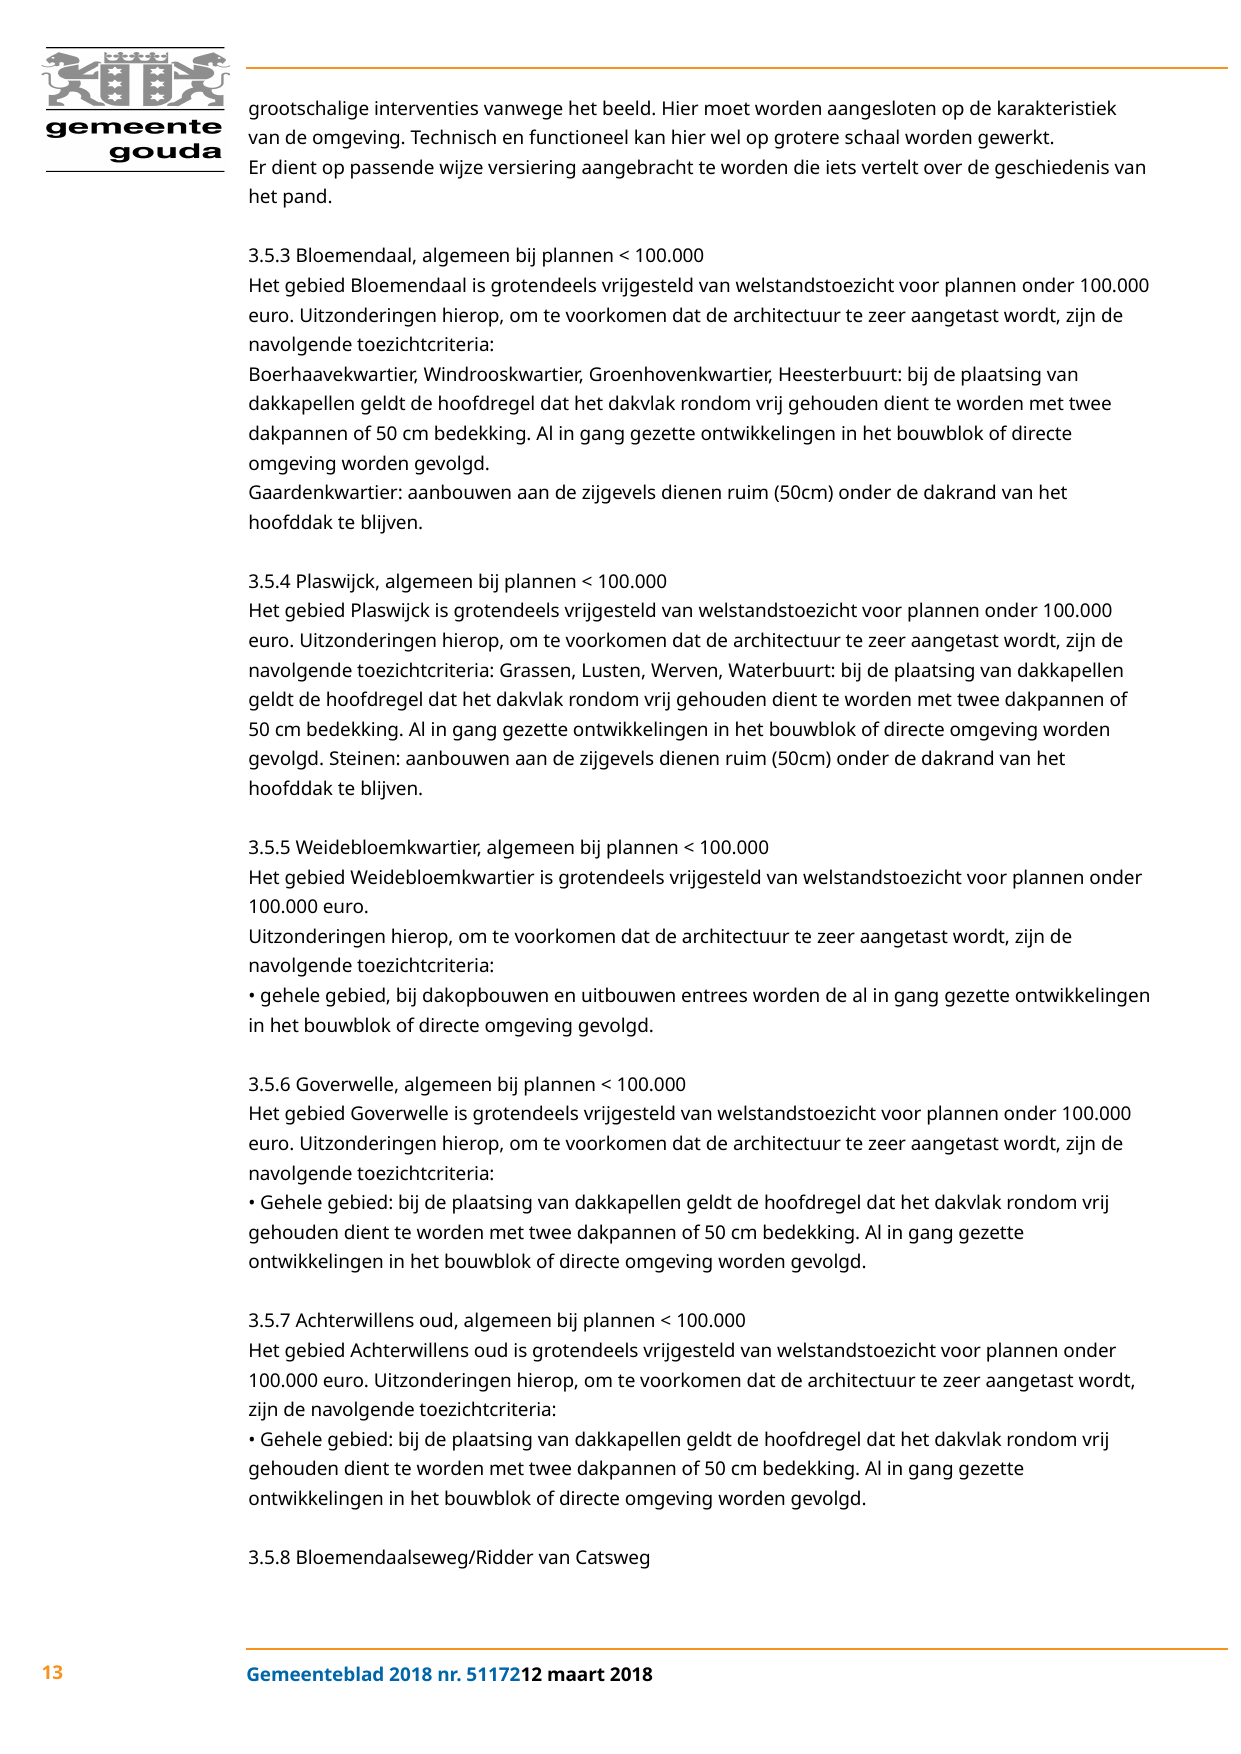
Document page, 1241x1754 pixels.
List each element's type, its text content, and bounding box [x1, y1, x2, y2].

text 3.5.5 Weidebloemkwartier, algemeen bij plannen < 100.000 [248, 834, 1152, 860]
text Het gebied Weidebloemkwartier is grotendeels vrijgesteld van welstandstoezicht voor plannen onder 100.000 euro. [248, 864, 1152, 919]
text 3.5.8 Bloemendaalseweg/Ridder van Catsweg [248, 1544, 1152, 1570]
text 3.5.7 Achterwillens oud, algemeen bij plannen < 100.000 [248, 1308, 1152, 1333]
text Het gebied Bloemendaal is grotendeels vrijgesteld van welstandstoezicht voor plannen onder 100.000 euro. Uitzonderingen hierop, om te voorkomen dat de architectuur te zeer aangetast wordt, zijn de navolgende toezichtcriteria: [248, 272, 1152, 357]
picture [41, 47, 231, 172]
text 3.5.6 Goverwelle, algemeen bij plannen < 100.000 [248, 1071, 1152, 1097]
text 3.5.3 Bloemendaal, algemeen bij plannen < 100.000 [248, 243, 1152, 268]
text • Gehele gebied: bij de plaatsing van dakkapellen geldt de hoofdregel dat het dakvlak rondom vrij gehouden dient te worden met twee dakpannen of 50 cm bedekking. Al in gang gezette ontwikkelingen in het bouwblok of directe omgeving worden gevolgd. [248, 1426, 1152, 1511]
text Het gebied Achterwillens oud is grotendeels vrijgesteld van welstandstoezicht voor plannen onder 100.000 euro. Uitzonderingen hierop, om te voorkomen dat de architectuur te zeer aangetast wordt, zijn de navolgende toezichtcriteria: [248, 1337, 1152, 1422]
text Gaardenkwartier: aanbouwen aan de zijgevels dienen ruim (50cm) onder de dakrand van het hoofddak te blijven. [248, 479, 1152, 535]
text Het gebied Goverwelle is grotendeels vrijgesteld van welstandstoezicht voor plannen onder 100.000 euro. Uitzonderingen hierop, om te voorkomen dat de architectuur te zeer aangetast wordt, zijn de navolgende toezichtcriteria: [248, 1101, 1152, 1186]
text Boerhaavekwartier, Windrooskwartier, Groenhovenkwartier, Heesterbuurt: bij de plaatsing van dakkapellen geldt de hoofdregel dat het dakvlak rondom vrij gehouden dient te worden met twee dakpannen of 50 cm bedekking. Al in gang gezette ontwikkelingen in het bouwblok of directe omgeving worden gevolgd. [248, 361, 1152, 476]
text • Gehele gebied: bij de plaatsing van dakkapellen geldt de hoofdregel dat het dakvlak rondom vrij gehouden dient te worden met twee dakpannen of 50 cm bedekking. Al in gang gezette ontwikkelingen in het bouwblok of directe omgeving worden gevolgd. [248, 1189, 1152, 1274]
text Er dient op passende wijze versiering aangebracht te worden die iets vertelt over de geschiedenis van het pand. [248, 154, 1152, 209]
text • gehele gebied, bij dakopbouwen en uitbouwen entrees worden de al in gang gezette ontwikkelingen in het bouwblok of directe omgeving gevolgd. [248, 982, 1152, 1038]
text grootschalige interventies vanwege het beeld. Hier moet worden aangesloten op de karakteristiek van de omgeving. Technisch en functioneel kan hier wel op grotere schaal worden gewerkt. [248, 95, 1152, 150]
text Uitzonderingen hierop, om te voorkomen dat de architectuur te zeer aangetast wordt, zijn de navolgende toezichtcriteria: [248, 923, 1152, 978]
text Het gebied Plaswijck is grotendeels vrijgesteld van welstandstoezicht voor plannen onder 100.000 euro. Uitzonderingen hierop, om te voorkomen dat de architectuur te zeer aangetast wordt, zijn de navolgende toezichtcriteria: Grassen, Lusten, Werven, Waterbuurt: bij de plaatsing van dakkapellen geldt de hoofdregel dat het dakvlak rondom vrij gehouden dient te worden met twee dakpannen of 50 cm bedekking. Al in gang gezette ontwikkelingen in het bouwblok of directe omgeving worden gevolgd. Steinen: aanbouwen aan de zijgevels dienen ruim (50cm) onder de dakrand van het hoofddak te blijven. [248, 598, 1152, 801]
text 3.5.4 Plaswijck, algemeen bij plannen < 100.000 [248, 568, 1152, 594]
